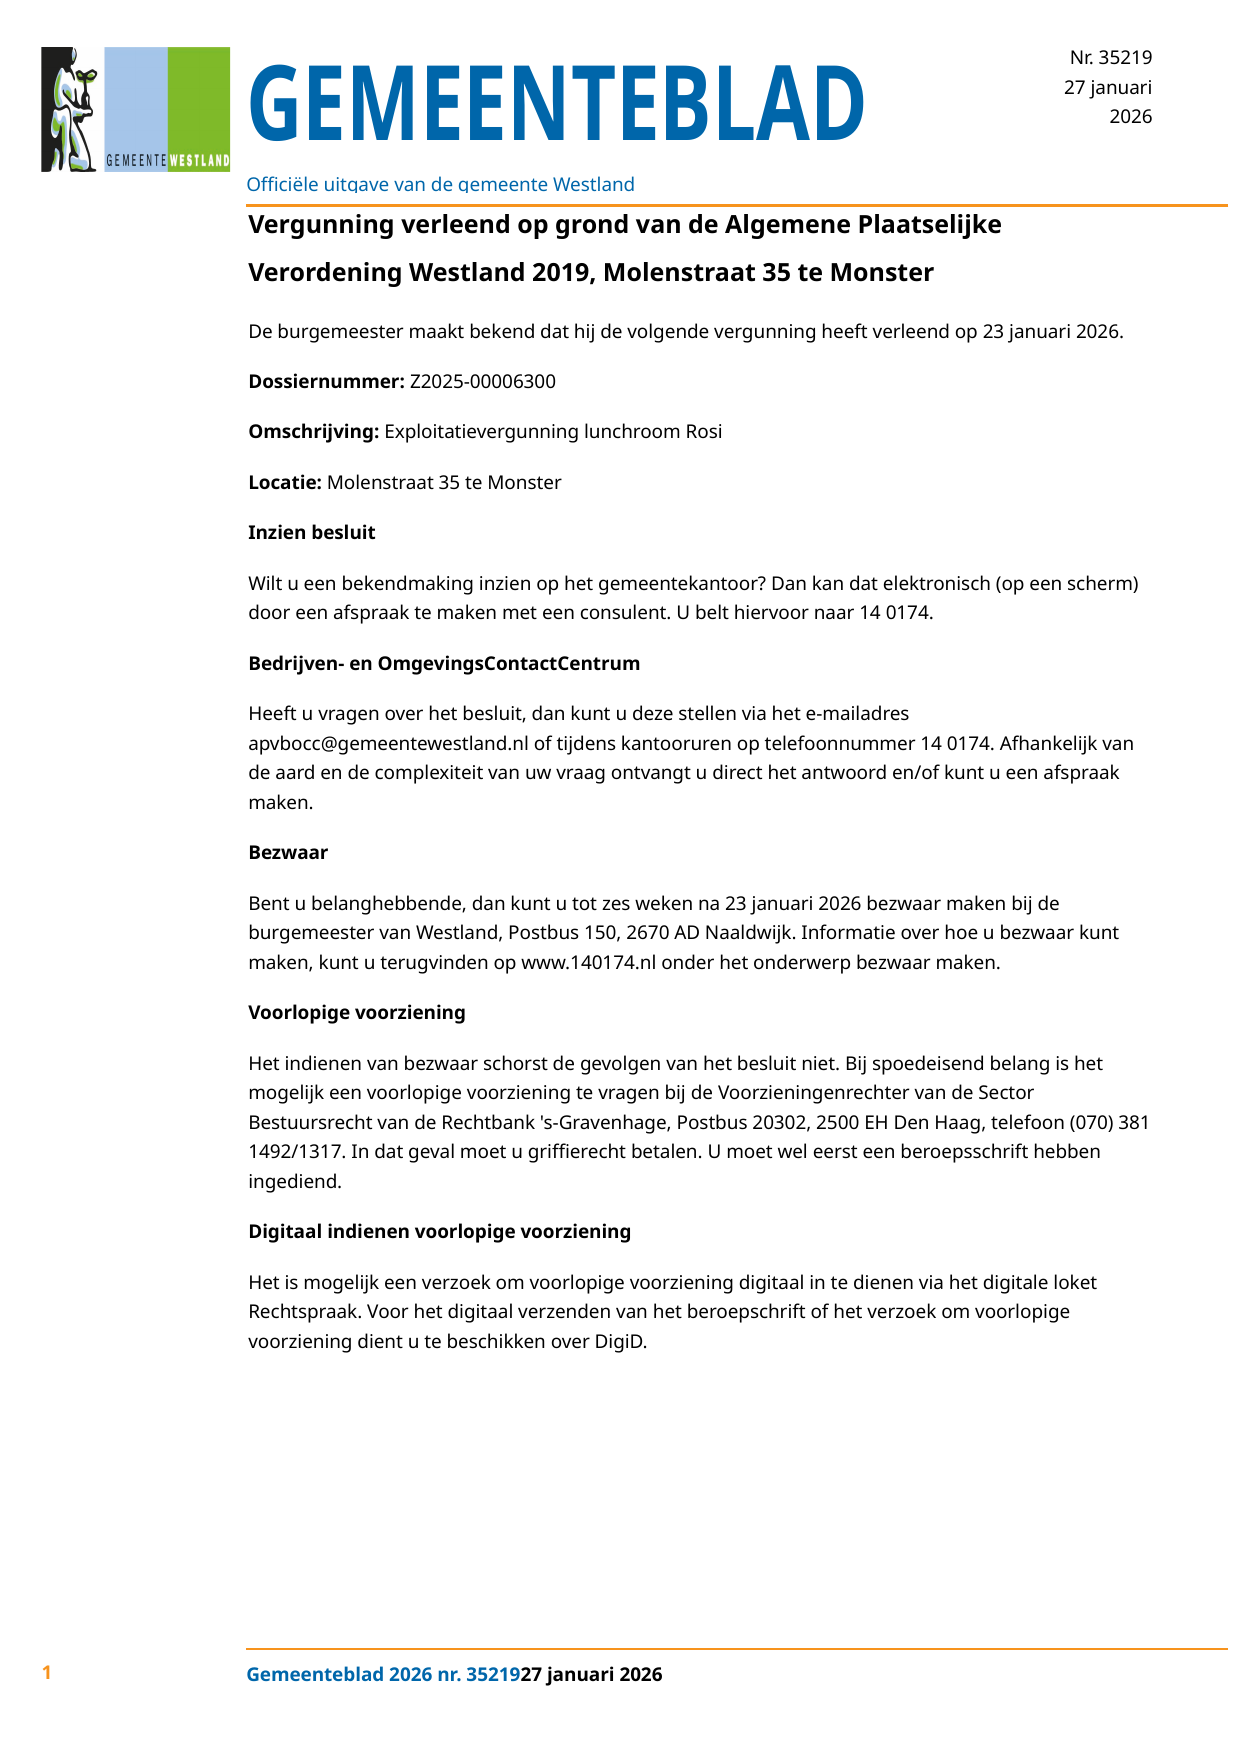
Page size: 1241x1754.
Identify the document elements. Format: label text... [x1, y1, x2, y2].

text Locatie: Molenstraat 35 te Monster [248, 469, 1152, 495]
picture [41, 47, 231, 172]
text De burgemeester maakt bekend dat hij de volgende vergunning heeft verleend op 23 januari 2026. [248, 318, 1152, 344]
text Bedrijven- en OmgevingsContactCentrum [248, 650, 1152, 676]
text Het is mogelijk een verzoek om voorlopige voorziening digitaal in te dienen via het digitale loket Rechtspraak. Voor het digitaal verzenden van het beroepschrift of het verzoek om voorlopige voorziening dient u te beschikken over DigiD. [248, 1269, 1152, 1354]
text Bent u belanghebbende, dan kunt u tot zes weken na 23 januari 2026 bezwaar maken bij de burgemeester van Westland, Postbus 150, 2670 AD Naaldwijk. Informatie over hoe u bezwaar kunt maken, kunt u terugvinden op www.140174.nl onder het onderwerp bezwaar maken. [248, 890, 1152, 975]
text Dossiernummer: Z2025-00006300 [248, 368, 1152, 394]
text Bezwaar [248, 839, 1152, 865]
text Voorlopige voorziening [248, 999, 1152, 1025]
text Omschrijving: Exploitatievergunning lunchroom Rosi [248, 419, 1152, 444]
text Digitaal indienen voorlopige voorziening [248, 1219, 1152, 1244]
text Vergunning verleend op grond van de Algemene Plaatselijke Verordening Westland 2019, Molenstraat 35 te Monster [248, 207, 1152, 288]
text Heeft u vragen over het besluit, dan kunt u deze stellen via het e-mailadres apvbocc@gemeentewestland.nl of tijdens kantooruren op telefoonnummer 14 0174. Afhankelijk van de aard en de complexiteit van uw vraag ontvangt u direct het antwoord en/of kunt u een afspraak maken. [248, 700, 1152, 815]
text Inzien besluit [248, 519, 1152, 545]
text Het indienen van bezwaar schorst de gevolgen van het besluit niet. Bij spoedeisend belang is het mogelijk een voorlopige voorziening te vragen bij de Voorzieningenrechter van de Sector Bestuursrecht van de Rechtbank 's-Gravenhage, Postbus 20302, 2500 EH Den Haag, telefoon (070) 381 1492/1317. In dat geval moet u griffierecht betalen. U moet wel eerst een beroepsschrift hebben ingediend. [248, 1050, 1152, 1194]
text Wilt u een bekendmaking inzien op het gemeentekantoor? Dan kan dat elektronisch (op een scherm) door een afspraak te maken met een consulent. U belt hiervoor naar 14 0174. [248, 570, 1152, 625]
